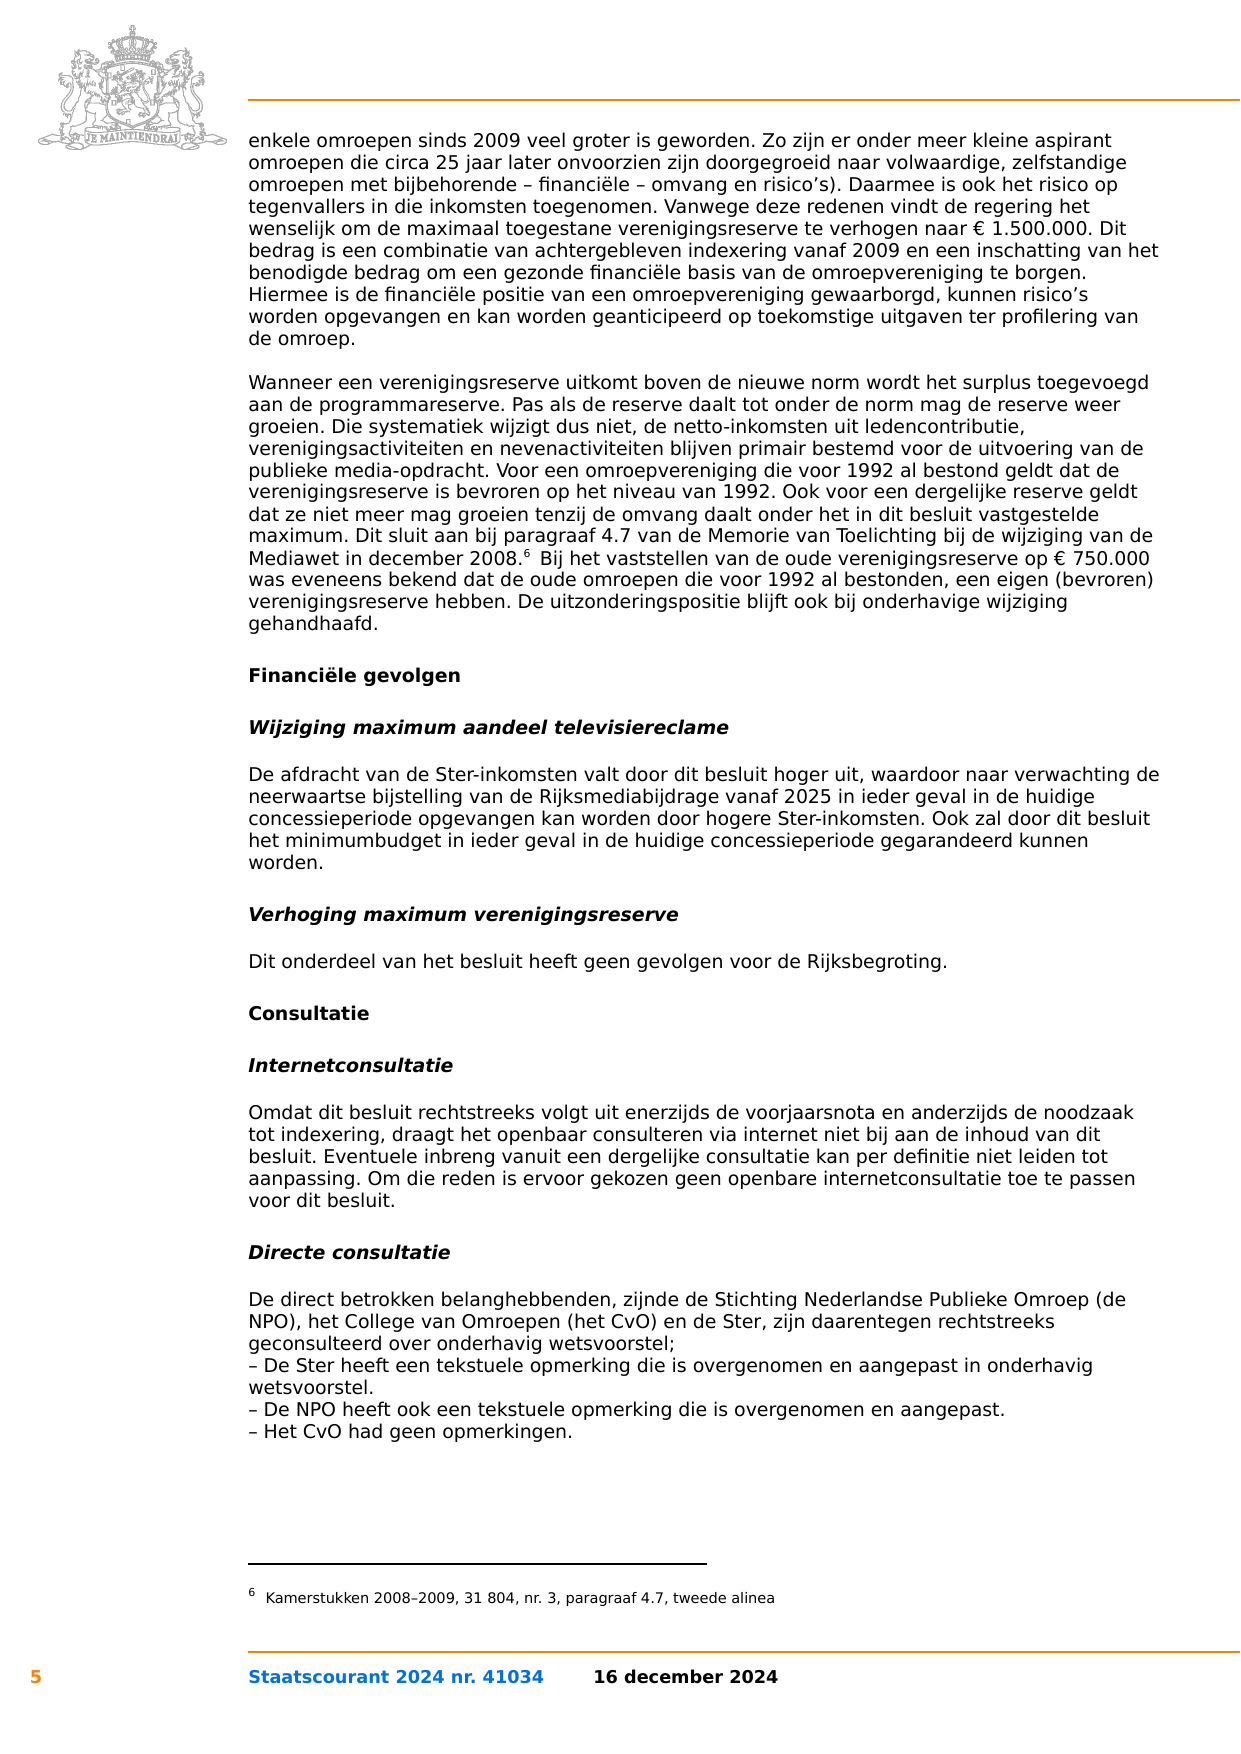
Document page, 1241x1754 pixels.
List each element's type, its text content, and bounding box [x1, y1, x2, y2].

subtitle Internetconsultatie [248, 1055, 1163, 1077]
text De afdracht van de Ster-inkomsten valt door dit besluit hoger uit, waardoor naar verwachting de neerwaartse bijstelling van de Rijksmediabijdrage vanaf 2025 in ieder geval in de huidige concessieperiode opgevangen kan worden door hogere Ster-inkomsten. Ook zal door dit besluit het minimumbudget in ieder geval in de huidige concessieperiode gegarandeerd kunnen worden. [248, 764, 1163, 874]
text De direct betrokken belanghebbenden, zijnde de Stichting Nederlandse Publieke Omroep (de NPO), het College van Omroepen (het CvO) en de Ster, zijn daarentegen rechtstreeks geconsulteerd over onderhavig wetsvoorstel; [248, 1289, 1163, 1355]
subtitle Directe consultatie [248, 1242, 1163, 1264]
text Kamerstukken 2008–2009, 31 804, nr. 3, paragraaf 4.7, tweede alinea [248, 1586, 1163, 1608]
text Omdat dit besluit rechtstreeks volgt uit enerzijds de voorjaarsnota en anderzijds de noodzaak tot indexering, draagt het openbaar consulteren via internet niet bij aan de inhoud van dit besluit. Eventuele inbreng vanuit een dergelijke consultatie kan per definitie niet leiden tot aanpassing. Om die reden is ervoor gekozen geen openbare internetconsultatie toe te passen voor dit besluit. [248, 1102, 1163, 1212]
subtitle Financiële gevolgen [248, 665, 1163, 687]
text Wanneer een verenigingsreserve uitkomt boven de nieuwe norm wordt het surplus toegevoegd aan de programmareserve. Pas als de reserve daalt tot onder de norm mag de reserve weer groeien. Die systematiek wijzigt dus niet, de netto-inkomsten uit ledencontributie, verenigingsactiviteiten en nevenactiviteiten blijven primair bestemd voor de uitvoering van de publieke media-opdracht. Voor een omroepvereniging die voor 1992 al bestond geldt dat de verenigingsreserve is bevroren op het niveau van 1992. Ook voor een dergelijke reserve geldt dat ze niet meer mag groeien tenzij de omvang daalt onder het in dit besluit vastgestelde maximum. Dit sluit aan bij paragraaf 4.7 van de Memorie van Toelichting bij de wijziging van de Mediawet in december 2008. Bij het vaststellen van de oude verenigingsreserve op € 750.000 was eveneens bekend dat de oude omroepen die voor 1992 al bestonden, een eigen (bevroren) verenigingsreserve hebben. De uitzonderingspositie blijft ook bij onderhavige wijziging gehandhaafd. [248, 372, 1163, 635]
text – De Ster heeft een tekstuele opmerking die is overgenomen en aangepast in onderhavig wetsvoorstel. [248, 1355, 1163, 1399]
text Dit onderdeel van het besluit heeft geen gevolgen voor de Rijksbegroting. [248, 951, 1163, 973]
subtitle Consultatie [248, 1003, 1163, 1025]
subtitle Wijziging maximum aandeel televisiereclame [248, 717, 1163, 739]
text – De NPO heeft ook een tekstuele opmerking die is overgenomen en aangepast. [248, 1399, 1163, 1421]
picture [38, 25, 227, 150]
text – Het CvO had geen opmerkingen. [248, 1421, 1163, 1443]
text enkele omroepen sinds 2009 veel groter is geworden. Zo zijn er onder meer kleine aspirant omroepen die circa 25 jaar later onvoorzien zijn doorgegroeid naar volwaardige, zelfstandige omroepen met bijbehorende – financiële – omvang en risico’s). Daarmee is ook het risico op tegenvallers in die inkomsten toegenomen. Vanwege deze redenen vindt de regering het wenselijk om de maximaal toegestane verenigingsreserve te verhogen naar € 1.500.000. Dit bedrag is een combinatie van achtergebleven indexering vanaf 2009 en een inschatting van het benodigde bedrag om een gezonde financiële basis van de omroepvereniging te borgen. Hiermee is de financiële positie van een omroepvereniging gewaarborgd, kunnen risico’s worden opgevangen en kan worden geanticipeerd op toekomstige uitgaven ter profilering van de omroep. [248, 130, 1163, 350]
subtitle Verhoging maximum verenigingsreserve [248, 904, 1163, 926]
